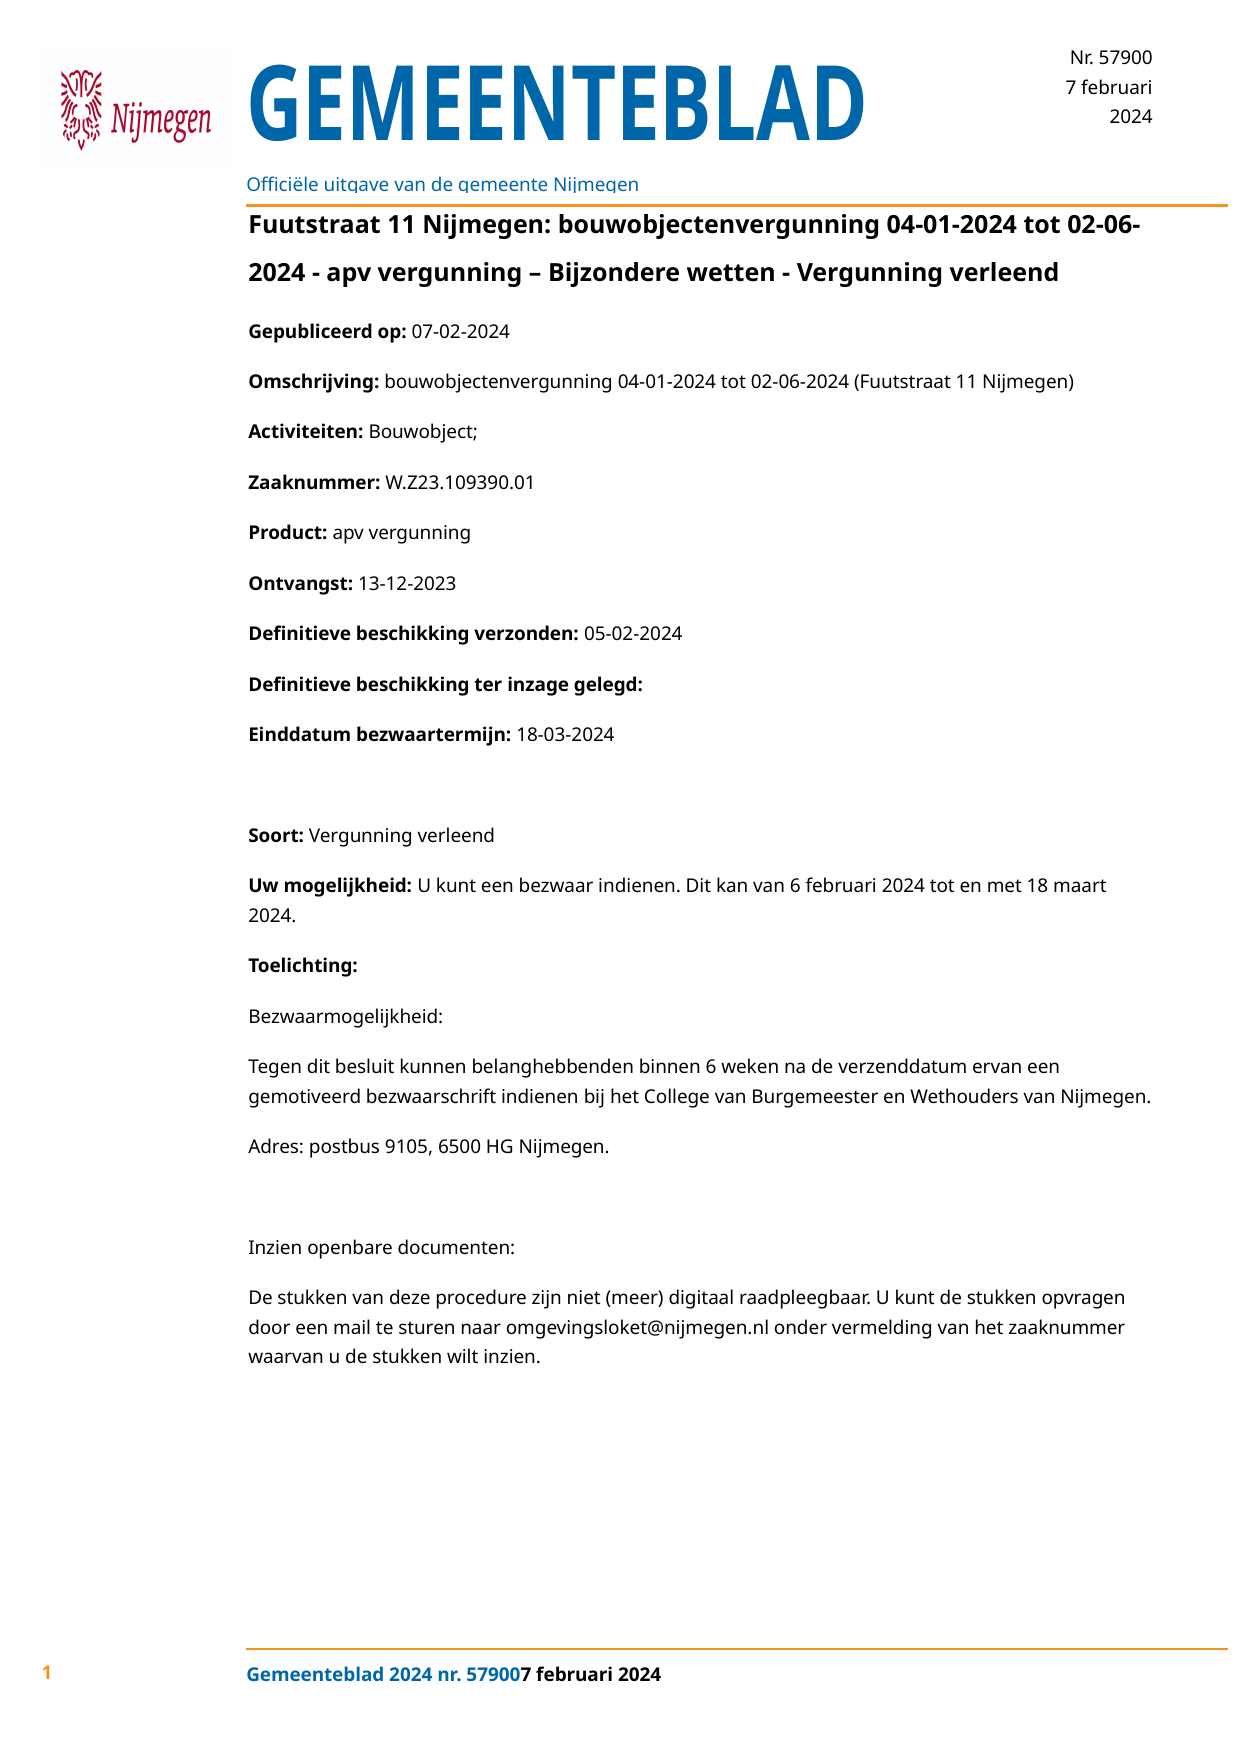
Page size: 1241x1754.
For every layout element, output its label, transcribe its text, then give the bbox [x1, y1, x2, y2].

text Zaaknummer: W.Z23.109390.01 [248, 469, 1152, 495]
text Gepubliceerd op: 07-02-2024 [248, 318, 1152, 344]
text Toelichting: [248, 952, 1152, 978]
text Einddatum bezwaartermijn: 18-03-2024 [248, 721, 1152, 747]
text Definitieve beschikking verzonden: 05-02-2024 [248, 620, 1152, 646]
text Fuutstraat 11 Nijmegen: bouwobjectenvergunning 04-01-2024 tot 02-06-2024 - apv vergunning – Bijzondere wetten - Vergunning verleend [248, 207, 1152, 288]
text Inzien openbare documenten: [248, 1234, 1152, 1260]
text Ontvangst: 13-12-2023 [248, 570, 1152, 596]
text Adres: postbus 9105, 6500 HG Nijmegen. [248, 1133, 1152, 1159]
text Soort: Vergunning verleend [248, 822, 1152, 848]
text Bezwaarmogelijkheid: [248, 1003, 1152, 1029]
text Activiteiten: Bouwobject; [248, 419, 1152, 444]
text Omschrijving: bouwobjectenvergunning 04-01-2024 tot 02-06-2024 (Fuutstraat 11 Nijmegen) [248, 368, 1152, 394]
picture [41, 47, 231, 172]
text Product: apv vergunning [248, 519, 1152, 545]
text Definitieve beschikking ter inzage gelegd: [248, 671, 1152, 697]
text De stukken van deze procedure zijn niet (meer) digitaal raadpleegbaar. U kunt de stukken opvragen door een mail te sturen naar omgevingsloket@nijmegen.nl onder vermelding van het zaaknummer waarvan u de stukken wilt inzien. [248, 1284, 1152, 1369]
text Tegen dit besluit kunnen belanghebbenden binnen 6 weken na de verzenddatum ervan een gemotiveerd bezwaarschrift indienen bij het College van Burgemeester en Wethouders van Nijmegen. [248, 1053, 1152, 1109]
text Uw mogelijkheid: U kunt een bezwaar indienen. Dit kan van 6 februari 2024 tot en met 18 maart 2024. [248, 872, 1152, 928]
